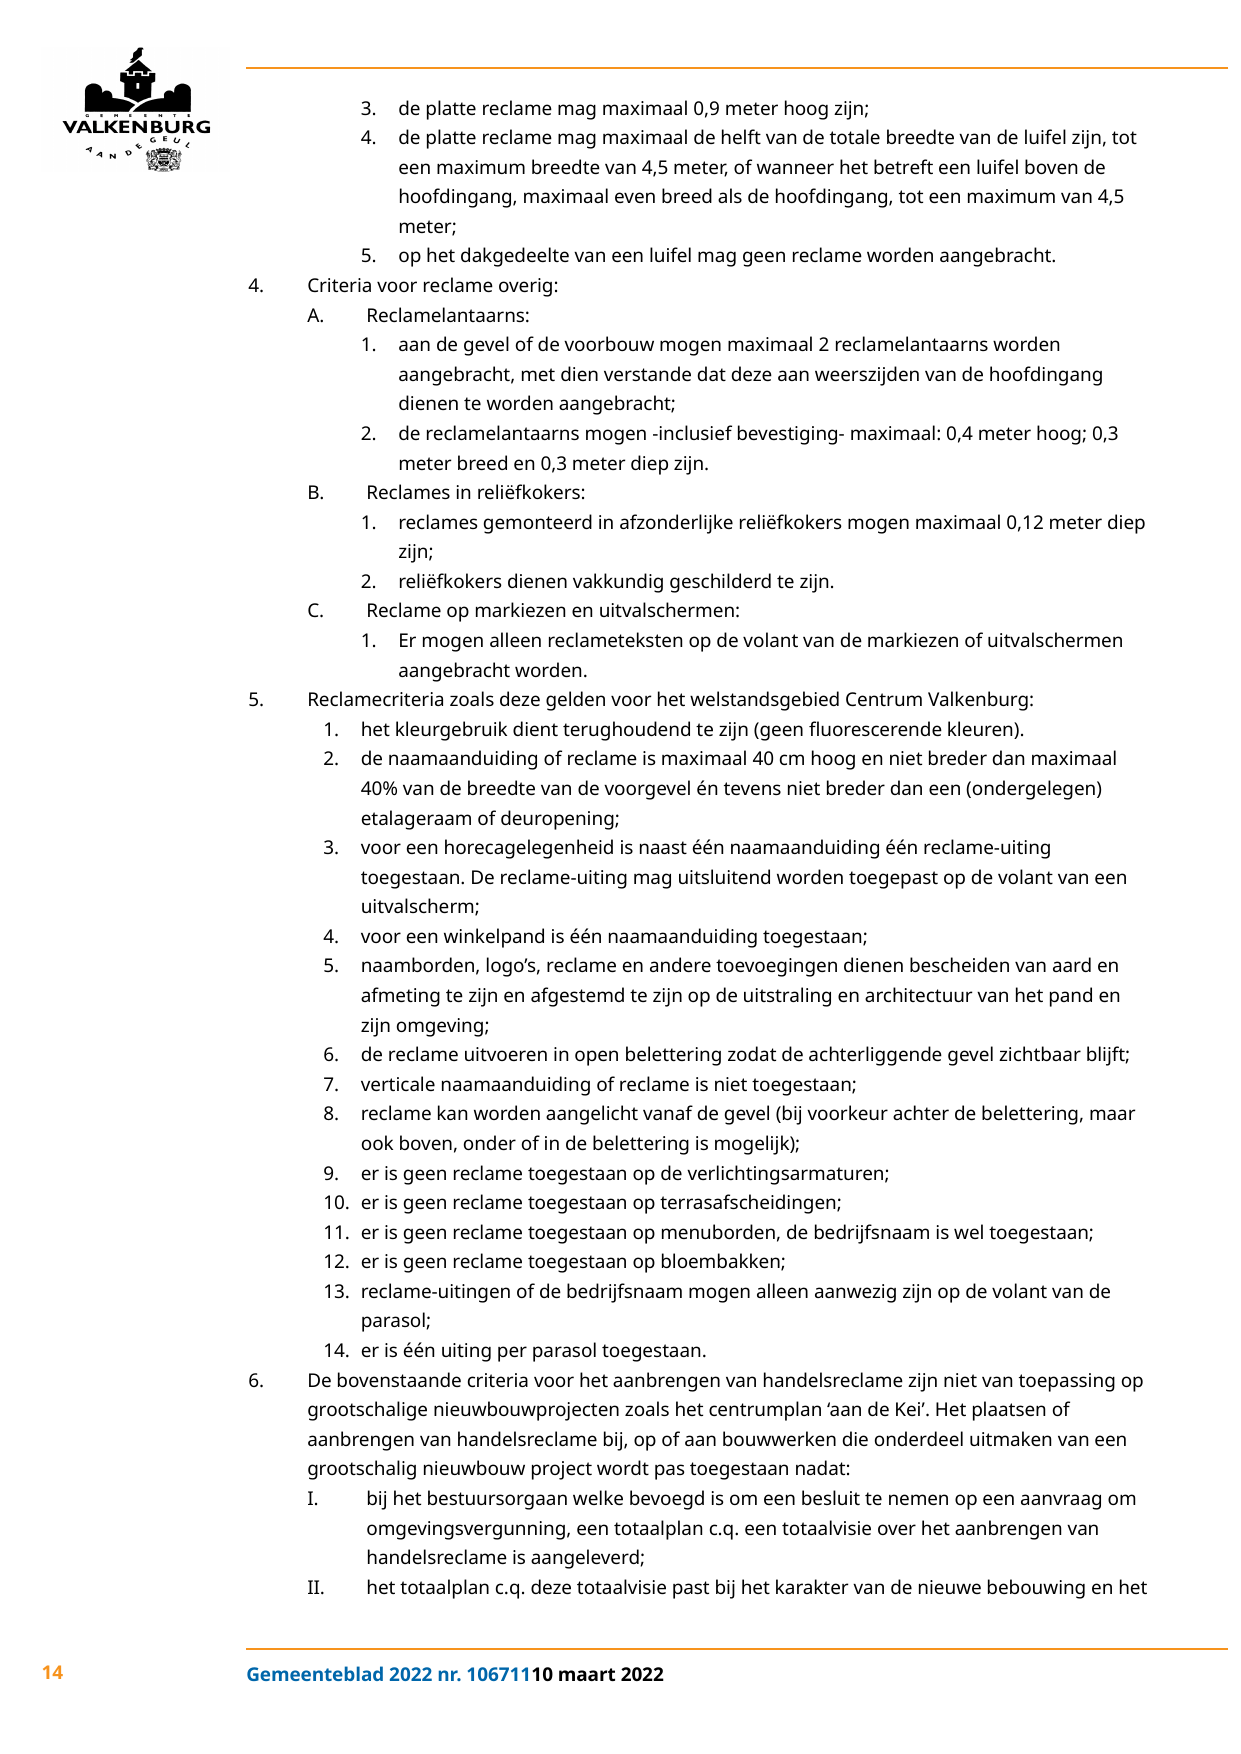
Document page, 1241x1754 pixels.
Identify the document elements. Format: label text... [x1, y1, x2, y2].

list reclame kan worden aangelicht vanaf de gevel (bij voorkeur achter de belettering, maar ook boven, onder of in de belettering is mogelijk); [323, 1101, 1152, 1156]
list Criteria voor reclame overig: [248, 272, 1152, 298]
list het totaalplan c.q. deze totaalvisie past bij het karakter van de nieuwe bebouwing en het [307, 1574, 1152, 1600]
list Reclamelantaarns: [307, 302, 1152, 328]
list het kleurgebruik dient terughoudend te zijn (geen fluorescerende kleuren). [323, 716, 1152, 742]
list de reclamelantaarns mogen -inclusief bevestiging- maximaal: 0,4 meter hoog; 0,3 meter breed en 0,3 meter diep zijn. [361, 420, 1152, 476]
list op het dakgedeelte van een luifel mag geen reclame worden aangebracht. [361, 243, 1152, 268]
list de reclame uitvoeren in open belettering zodat de achterliggende gevel zichtbaar blijft; [323, 1041, 1152, 1067]
list bij het bestuursorgaan welke bevoegd is om een besluit te nemen op een aanvraag om omgevingsvergunning, een totaalplan c.q. een totaalvisie over het aanbrengen van handelsreclame is aangeleverd; [307, 1485, 1152, 1570]
list Er mogen alleen reclameteksten op de volant van de markiezen of uitvalschermen aangebracht worden. [361, 627, 1152, 683]
list aan de gevel of de voorbouw mogen maximaal 2 reclamelantaarns worden aangebracht, met dien verstande dat deze aan weerszijden van de hoofdingang dienen te worden aangebracht; [361, 331, 1152, 416]
list er is één uiting per parasol toegestaan. [323, 1337, 1152, 1363]
list de platte reclame mag maximaal de helft van de totale breedte van de luifel zijn, tot een maximum breedte van 4,5 meter, of wanneer het betreft een luifel boven de hoofdingang, maximaal even breed als de hoofdingang, tot een maximum van 4,5 meter; [361, 124, 1152, 239]
list er is geen reclame toegestaan op bloembakken; [323, 1248, 1152, 1274]
list de platte reclame mag maximaal 0,9 meter hoog zijn; [361, 95, 1152, 121]
list voor een winkelpand is één naamaanduiding toegestaan; [323, 923, 1152, 949]
list voor een horecagelegenheid is naast één naamaanduiding één reclame-uiting toegestaan. De reclame-uiting mag uitsluitend worden toegepast op de volant van een uitvalscherm; [323, 834, 1152, 919]
list de naamaanduiding of reclame is maximaal 40 cm hoog en niet breder dan maximaal 40% van de breedte van de voorgevel én tevens niet breder dan een (ondergelegen) etalageraam of deuropening; [323, 746, 1152, 831]
list Reclamecriteria zoals deze gelden voor het welstandsgebied Centrum Valkenburg: [248, 686, 1152, 712]
list De bovenstaande criteria voor het aanbrengen van handelsreclame zijn niet van toepassing op grootschalige nieuwbouwprojecten zoals het centrumplan ‘aan de Kei’. Het plaatsen of aanbrengen van handelsreclame bij, op of aan bouwwerken die onderdeel uitmaken van een grootschalig nieuwbouw project wordt pas toegestaan nadat: [248, 1367, 1152, 1481]
list naamborden, logo’s, reclame en andere toevoegingen dienen bescheiden van aard en afmeting te zijn en afgestemd te zijn op de uitstraling en architectuur van het pand en zijn omgeving; [323, 953, 1152, 1038]
list Reclames in reliëfkokers: [307, 479, 1152, 505]
list er is geen reclame toegestaan op de verlichtingsarmaturen; [323, 1160, 1152, 1186]
list reclame-uitingen of de bedrijfsnaam mogen alleen aanwezig zijn op de volant van de parasol; [323, 1278, 1152, 1333]
list verticale naamaanduiding of reclame is niet toegestaan; [323, 1071, 1152, 1097]
list reclames gemonteerd in afzonderlijke reliëfkokers mogen maximaal 0,12 meter diep zijn; [361, 509, 1152, 564]
picture [41, 47, 231, 172]
list er is geen reclame toegestaan op menuborden, de bedrijfsnaam is wel toegestaan; [323, 1219, 1152, 1245]
list er is geen reclame toegestaan op terrasafscheidingen; [323, 1189, 1152, 1215]
list reliëfkokers dienen vakkundig geschilderd te zijn. [361, 568, 1152, 594]
list Reclame op markiezen en uitvalschermen: [307, 598, 1152, 623]
